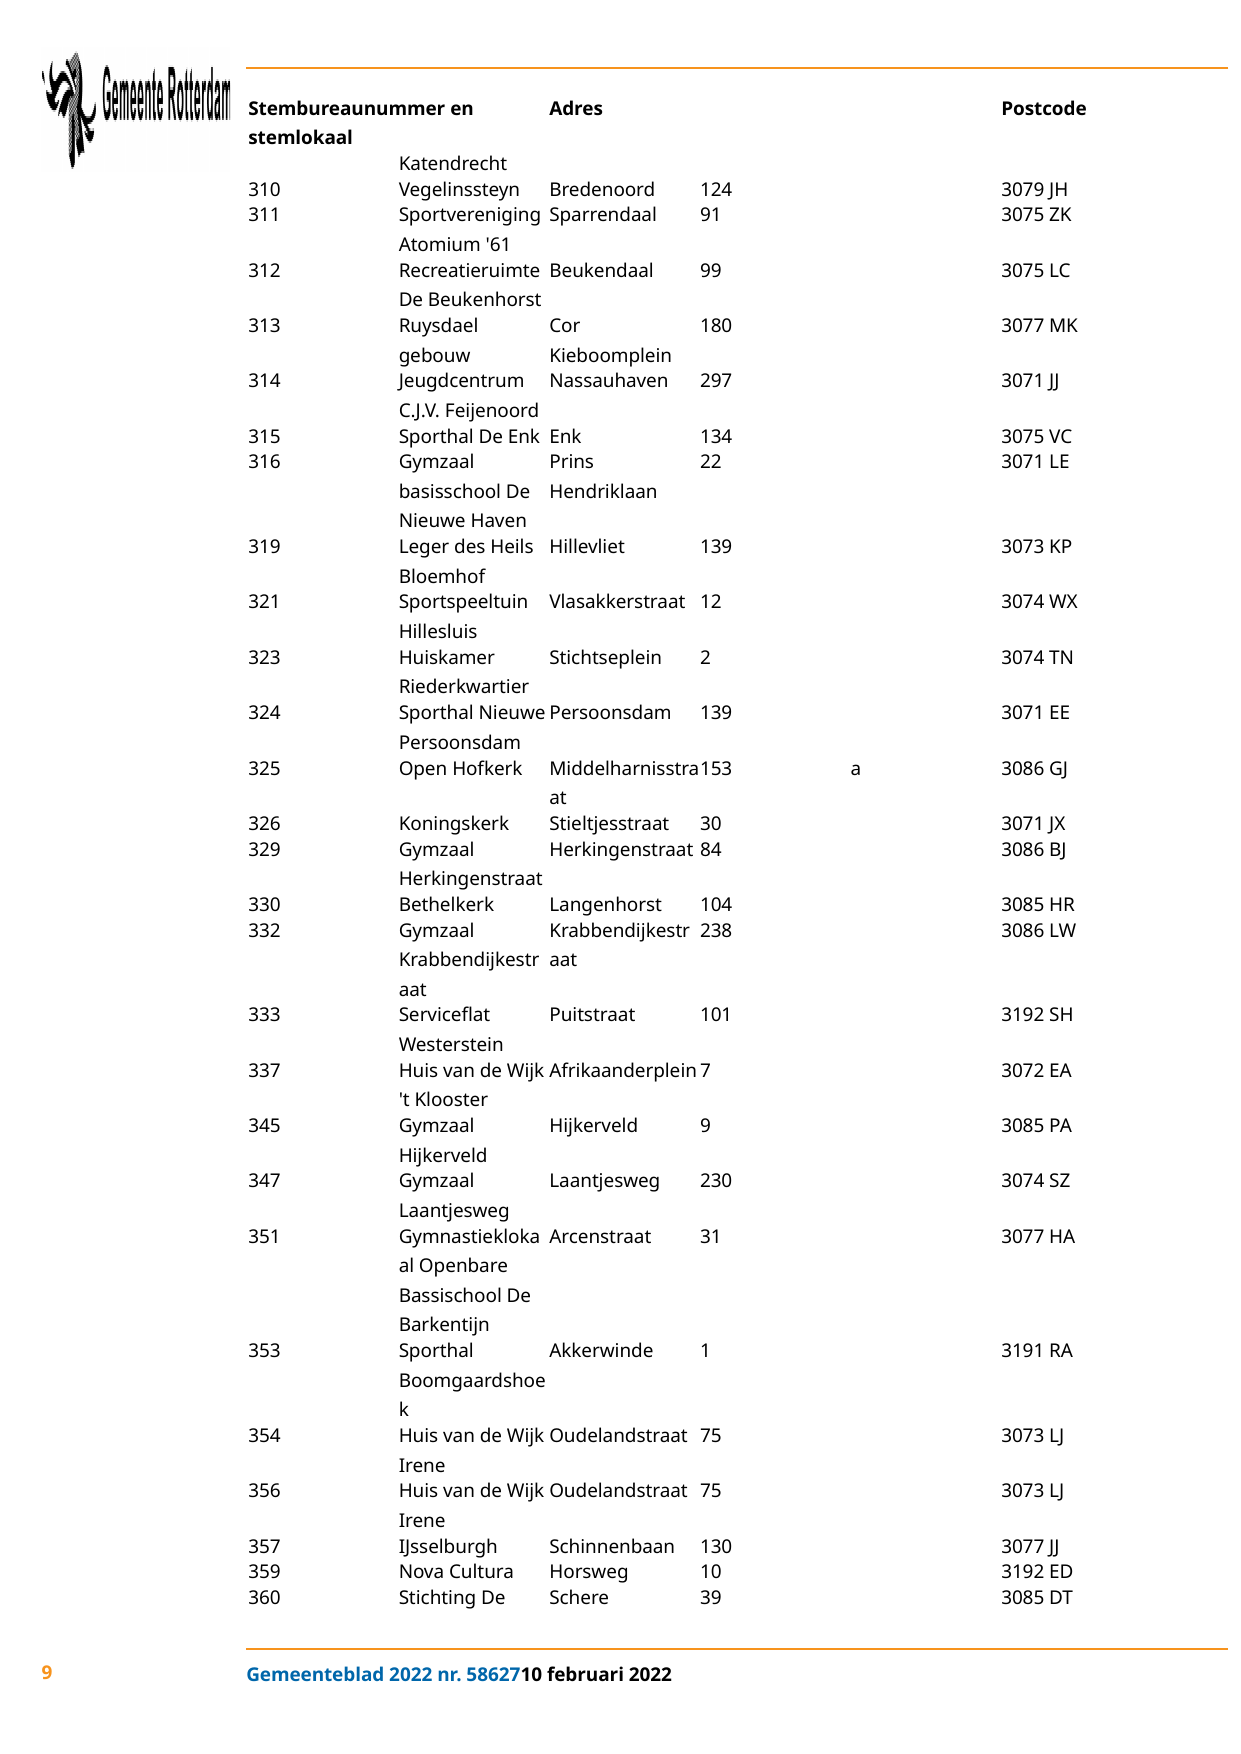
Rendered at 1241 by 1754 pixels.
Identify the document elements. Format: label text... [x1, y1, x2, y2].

table_cell Akkerwinde [549, 1338, 700, 1422]
table_cell 3072 EA [1001, 1057, 1152, 1112]
table_cell Bredenoord [549, 176, 700, 202]
table_cell [850, 1338, 1001, 1422]
table_cell [850, 589, 1001, 644]
table_cell [549, 150, 700, 176]
table_cell Sporthal Nieuwe Persoonsdam [399, 699, 549, 755]
table_cell 30 [700, 810, 850, 836]
table_cell 316 [248, 449, 398, 533]
table_cell Hillevliet [549, 534, 700, 589]
table_cell 315 [248, 423, 398, 448]
table_cell Open Hofkerk [399, 755, 549, 810]
table_cell 3074 WX [1001, 589, 1152, 644]
table_cell 3074 SZ [1001, 1168, 1152, 1223]
table_cell Gymzaal Krabbendijkestraat [399, 917, 549, 1002]
table_cell 310 [248, 176, 398, 202]
table_cell 130 [700, 1533, 850, 1559]
table_cell Sportspeeltuin Hillesluis [399, 589, 549, 644]
table_cell Oudelandstraat [549, 1478, 700, 1533]
table_cell 351 [248, 1223, 398, 1337]
table_cell Enk [549, 423, 700, 448]
table_cell Vlasakkerstraat [549, 589, 700, 644]
table_cell [850, 176, 1001, 202]
table_cell Laantjesweg [549, 1168, 700, 1223]
table_cell Horsweg [549, 1559, 700, 1584]
table_cell Middelharnisstraat [549, 755, 700, 810]
table_cell 337 [248, 1057, 398, 1112]
table_cell 353 [248, 1338, 398, 1422]
table_cell 124 [700, 176, 850, 202]
table_header Adres [549, 95, 700, 150]
table_cell Gymzaal Hijkerveld [399, 1112, 549, 1168]
table_cell Gymzaal Herkingenstraat [399, 836, 549, 891]
table_cell Schinnenbaan [549, 1533, 700, 1559]
table_cell Koningskerk [399, 810, 549, 836]
table_cell [850, 1112, 1001, 1168]
table_cell 3071 JX [1001, 810, 1152, 836]
table_cell 3077 JJ [1001, 1533, 1152, 1559]
table_cell Cor Kieboomplein [549, 312, 700, 367]
table_cell [850, 534, 1001, 589]
table_cell 3073 LJ [1001, 1422, 1152, 1478]
table_cell [850, 644, 1001, 699]
table_cell 153 [700, 755, 850, 810]
table_cell 297 [700, 368, 850, 423]
table_cell 3192 ED [1001, 1559, 1152, 1584]
table_cell Gymzaal basisschool De Nieuwe Haven [399, 449, 549, 533]
table_cell [850, 891, 1001, 917]
table_cell 3073 KP [1001, 534, 1152, 589]
table_cell 12 [700, 589, 850, 644]
table_cell 330 [248, 891, 398, 917]
table_cell Persoonsdam [549, 699, 700, 755]
table_cell IJsselburgh [399, 1533, 549, 1559]
table_cell Oudelandstraat [549, 1422, 700, 1478]
table_cell 238 [700, 917, 850, 1002]
table_cell 325 [248, 755, 398, 810]
table_cell Ruysdael gebouw [399, 312, 549, 367]
table_cell Nassauhaven [549, 368, 700, 423]
table_cell [850, 202, 1001, 257]
table_cell 3086 LW [1001, 917, 1152, 1002]
table_cell 333 [248, 1002, 398, 1057]
table_cell 354 [248, 1422, 398, 1478]
table_cell 329 [248, 836, 398, 891]
table_cell 39 [700, 1584, 850, 1610]
table_cell [850, 699, 1001, 755]
table_cell Serviceflat Westerstein [399, 1002, 549, 1057]
table_cell 7 [700, 1057, 850, 1112]
table_cell 347 [248, 1168, 398, 1223]
table_cell Stichting De [399, 1584, 549, 1610]
table_cell Vegelinssteyn [399, 176, 549, 202]
table_cell [850, 917, 1001, 1002]
table_header Postcode [1001, 95, 1152, 150]
table_cell Herkingenstraat [549, 836, 700, 891]
table_cell 75 [700, 1478, 850, 1533]
table_cell 324 [248, 699, 398, 755]
table_cell [248, 150, 398, 176]
table_cell Stichtseplein [549, 644, 700, 699]
table_cell 3192 SH [1001, 1002, 1152, 1057]
table_cell 3079 JH [1001, 176, 1152, 202]
table_cell [850, 1533, 1001, 1559]
table_cell 345 [248, 1112, 398, 1168]
table_cell [850, 1057, 1001, 1112]
table_cell Gymnastieklokaal Openbare Bassischool De Barkentijn [399, 1223, 549, 1337]
table_cell 139 [700, 699, 850, 755]
table_cell Sporthal De Enk [399, 423, 549, 448]
table_cell 3085 DT [1001, 1584, 1152, 1610]
table_cell 3071 JJ [1001, 368, 1152, 423]
table_cell Nova Cultura [399, 1559, 549, 1584]
table_cell 9 [700, 1112, 850, 1168]
table_cell Langenhorst [549, 891, 700, 917]
table_cell Prins Hendriklaan [549, 449, 700, 533]
table_cell [850, 368, 1001, 423]
table_cell 3086 GJ [1001, 755, 1152, 810]
table_cell Recreatieruimte De Beukenhorst [399, 257, 549, 312]
table_cell 22 [700, 449, 850, 533]
table_cell 91 [700, 202, 850, 257]
table_cell [850, 1422, 1001, 1478]
table_cell 357 [248, 1533, 398, 1559]
table_cell 3075 ZK [1001, 202, 1152, 257]
table_cell 3071 EE [1001, 699, 1152, 755]
table_cell Katendrecht [399, 150, 549, 176]
table_cell 3077 MK [1001, 312, 1152, 367]
table_cell 104 [700, 891, 850, 917]
table_cell [850, 1559, 1001, 1584]
table_cell 1 [700, 1338, 850, 1422]
table_cell Gymzaal Laantjesweg [399, 1168, 549, 1223]
table_cell Afrikaanderplein [549, 1057, 700, 1112]
table_header [700, 95, 850, 150]
table_cell 84 [700, 836, 850, 891]
table_cell 326 [248, 810, 398, 836]
table_cell Arcenstraat [549, 1223, 700, 1337]
table_cell [850, 1478, 1001, 1533]
table_cell Huis van de Wijk Irene [399, 1422, 549, 1478]
table_cell 3071 LE [1001, 449, 1152, 533]
table_cell 3085 PA [1001, 1112, 1152, 1168]
table_cell 314 [248, 368, 398, 423]
table_cell 332 [248, 917, 398, 1002]
table_cell 3191 RA [1001, 1338, 1152, 1422]
table_cell 2 [700, 644, 850, 699]
table_cell 313 [248, 312, 398, 367]
table_cell a [850, 755, 1001, 810]
table_cell 180 [700, 312, 850, 367]
table_cell 3075 VC [1001, 423, 1152, 448]
table_cell Sportvereniging Atomium '61 [399, 202, 549, 257]
table_cell 321 [248, 589, 398, 644]
table_cell 319 [248, 534, 398, 589]
picture [41, 47, 231, 172]
table_cell [850, 1223, 1001, 1337]
table_cell 311 [248, 202, 398, 257]
table_cell 3073 LJ [1001, 1478, 1152, 1533]
table_cell [850, 257, 1001, 312]
table_cell Bethelkerk [399, 891, 549, 917]
table_cell 99 [700, 257, 850, 312]
table_cell 360 [248, 1584, 398, 1610]
table_cell Huis van de Wijk 't Klooster [399, 1057, 549, 1112]
table_cell Hijkerveld [549, 1112, 700, 1168]
table_cell Leger des Heils Bloemhof [399, 534, 549, 589]
table_cell 3075 LC [1001, 257, 1152, 312]
table_cell Huis van de Wijk Irene [399, 1478, 549, 1533]
table_cell 230 [700, 1168, 850, 1223]
table_cell [850, 1168, 1001, 1223]
table_cell 3086 BJ [1001, 836, 1152, 891]
table_cell 312 [248, 257, 398, 312]
table_cell Sparrendaal [549, 202, 700, 257]
table_cell 10 [700, 1559, 850, 1584]
table_cell Krabbendijkestraat [549, 917, 700, 1002]
table_cell Stieltjesstraat [549, 810, 700, 836]
table_cell 356 [248, 1478, 398, 1533]
table_cell 139 [700, 534, 850, 589]
table_cell 359 [248, 1559, 398, 1584]
table_header Stembureaunummer en stemlokaal [248, 95, 549, 150]
table_header [850, 95, 1001, 150]
table_cell [1001, 150, 1152, 176]
table_cell Puitstraat [549, 1002, 700, 1057]
table_cell [850, 423, 1001, 448]
table_cell 101 [700, 1002, 850, 1057]
table_cell [850, 810, 1001, 836]
table_cell [850, 836, 1001, 891]
table_cell [850, 1002, 1001, 1057]
table_cell [850, 449, 1001, 533]
table_cell [850, 312, 1001, 367]
table_cell Beukendaal [549, 257, 700, 312]
table_cell 75 [700, 1422, 850, 1478]
table_cell [700, 150, 850, 176]
table_cell [850, 1584, 1001, 1610]
table_cell 31 [700, 1223, 850, 1337]
table_cell Huiskamer Riederkwartier [399, 644, 549, 699]
table_cell 134 [700, 423, 850, 448]
table_cell Sporthal Boomgaardshoek [399, 1338, 549, 1422]
table_cell Jeugdcentrum C.J.V. Feijenoord [399, 368, 549, 423]
table_cell 3077 HA [1001, 1223, 1152, 1337]
table_cell 323 [248, 644, 398, 699]
table_cell [850, 150, 1001, 176]
table_cell Schere [549, 1584, 700, 1610]
table_cell 3074 TN [1001, 644, 1152, 699]
table_cell 3085 HR [1001, 891, 1152, 917]
